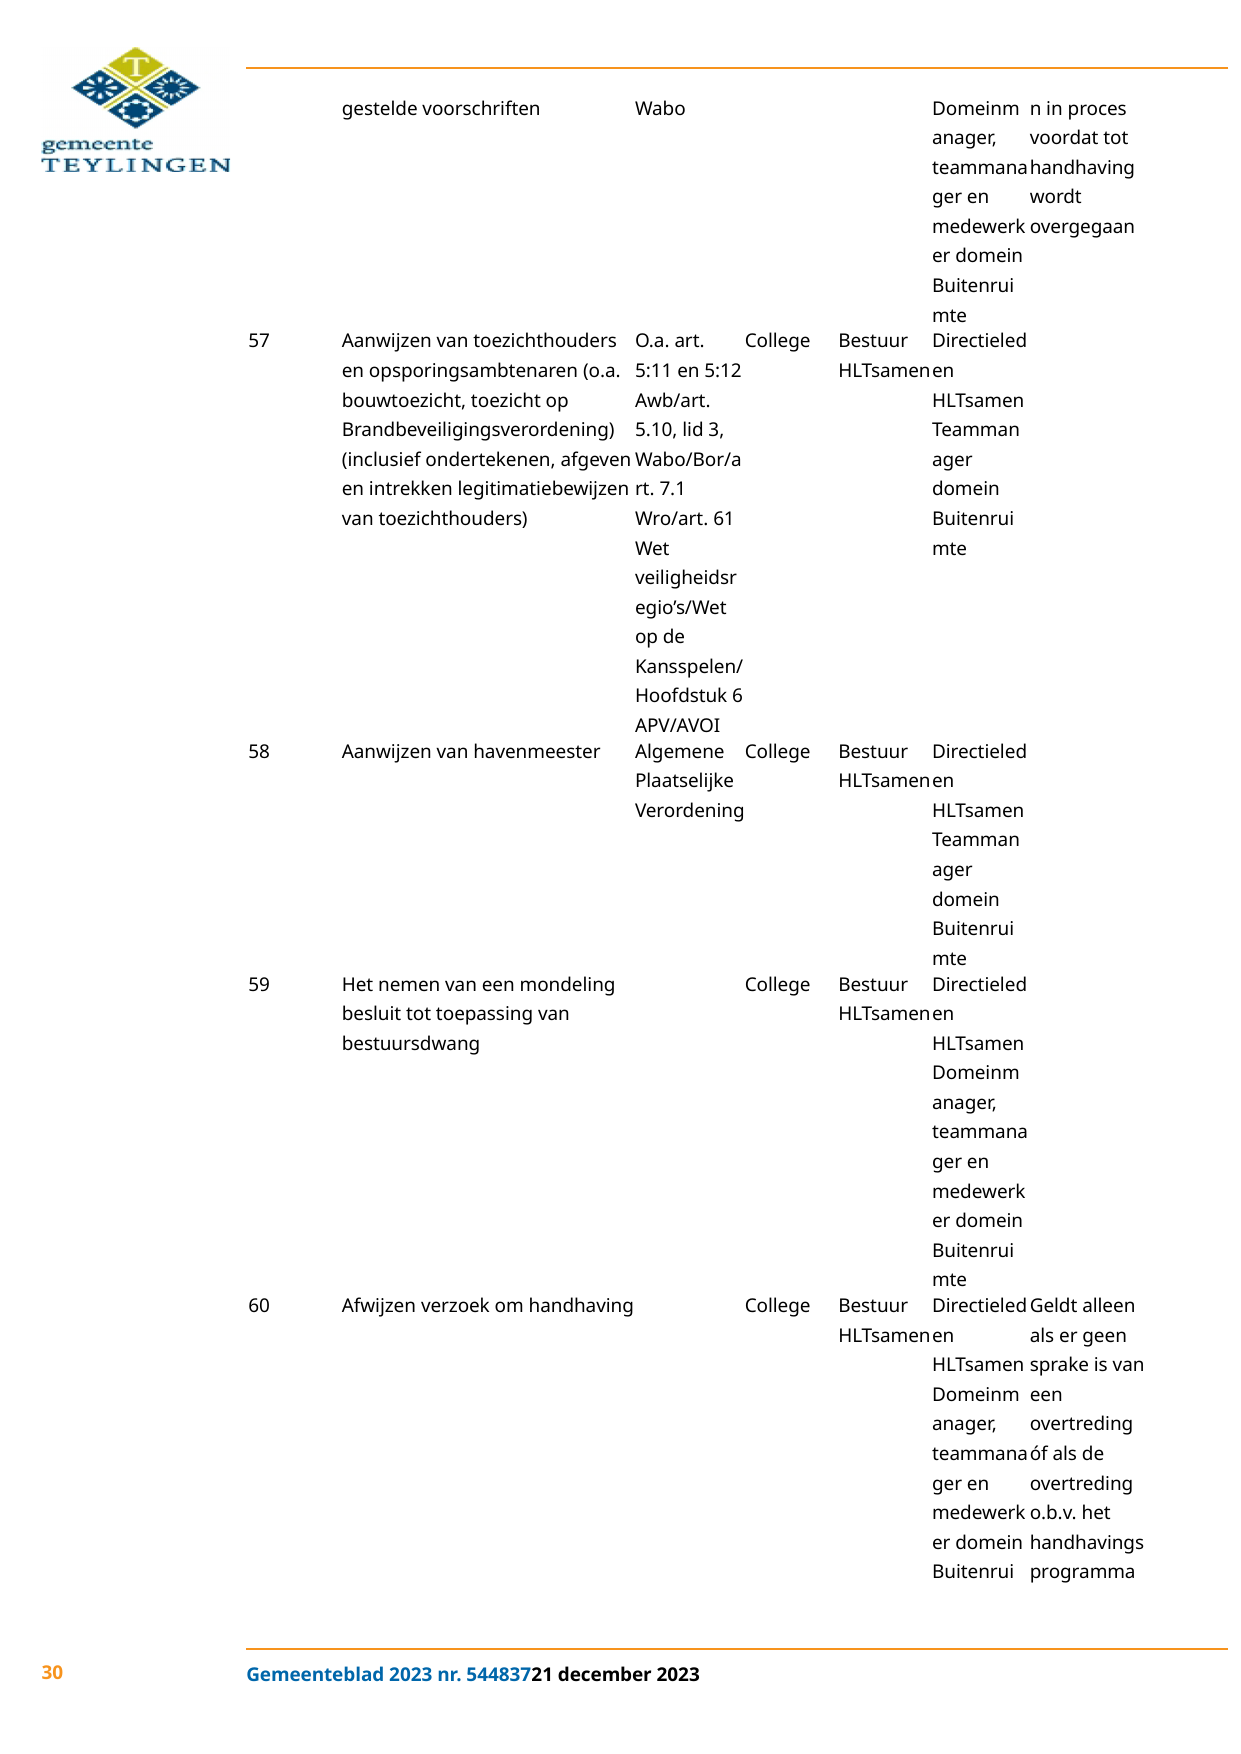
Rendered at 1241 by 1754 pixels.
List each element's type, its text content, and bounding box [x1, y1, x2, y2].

table_cell O.a. art. 5:11 en 5:12 Awb/art. 5.10, lid 3, Wabo/Bor/art. 7.1 Wro/art. 61 Wet veiligheidsregio’s/Wet op de Kansspelen/ Hoofdstuk 6 APV/AVOI [635, 328, 744, 738]
table_cell [1030, 971, 1152, 1292]
table_cell Aanwijzen van havenmeester [342, 738, 635, 971]
table_cell Directieleden HLTsamen Teammanager domein Buitenruimte [932, 738, 1029, 971]
table_cell Aanwijzen van toezichthouders en opsporingsambtenaren (o.a. bouwtoezicht, toezicht op Brandbeveiligingsverordening) (inclusief ondertekenen, afgeven en intrekken legitimatiebewijzen van toezichthouders) [342, 328, 635, 738]
table_cell College [745, 971, 838, 1292]
picture [41, 47, 231, 172]
table_cell College [745, 1292, 838, 1584]
table_cell Bestuur HLTsamen [838, 1292, 932, 1584]
table_cell [635, 971, 744, 1292]
table_cell [745, 95, 838, 328]
table_cell Het nemen van een mondeling besluit tot toepassing van bestuursdwang [342, 971, 635, 1292]
table_cell Geldt alleen als er geen sprake is van een overtreding óf als de overtreding o.b.v. het handhavingsprogramma [1030, 1292, 1152, 1584]
table_cell College [745, 328, 838, 738]
table_cell [1030, 328, 1152, 738]
table_cell Directieleden HLTsamen Domeinmanager, teammanager en medewerker domein Buitenrui [932, 1292, 1029, 1584]
table_cell 58 [248, 738, 342, 971]
table_cell Algemene Plaatselijke Verordening [635, 738, 744, 971]
table_cell Domeinmanager, teammanager en medewerker domein Buitenruimte [932, 95, 1029, 328]
table_cell 60 [248, 1292, 342, 1584]
table_cell Bestuur HLTsamen [838, 738, 932, 971]
table_cell Directieleden HLTsamen Teammanager domein Buitenruimte [932, 328, 1029, 738]
table_cell [635, 1292, 744, 1584]
table_cell [248, 95, 342, 328]
table_cell [838, 95, 932, 328]
table_cell College [745, 738, 838, 971]
table_cell Bestuur HLTsamen [838, 971, 932, 1292]
table_cell Directieleden HLTsamen Domeinmanager, teammanager en medewerker domein Buitenruimte [932, 971, 1029, 1292]
table_cell Wabo [635, 95, 744, 328]
table_cell Afwijzen verzoek om handhaving [342, 1292, 635, 1584]
table_cell 57 [248, 328, 342, 738]
table_cell 59 [248, 971, 342, 1292]
table_cell [1030, 738, 1152, 971]
table_cell Bestuur HLTsamen [838, 328, 932, 738]
table_cell n in proces voordat tot handhaving wordt overgegaan [1030, 95, 1152, 328]
table_cell gestelde voorschriften [342, 95, 635, 328]
